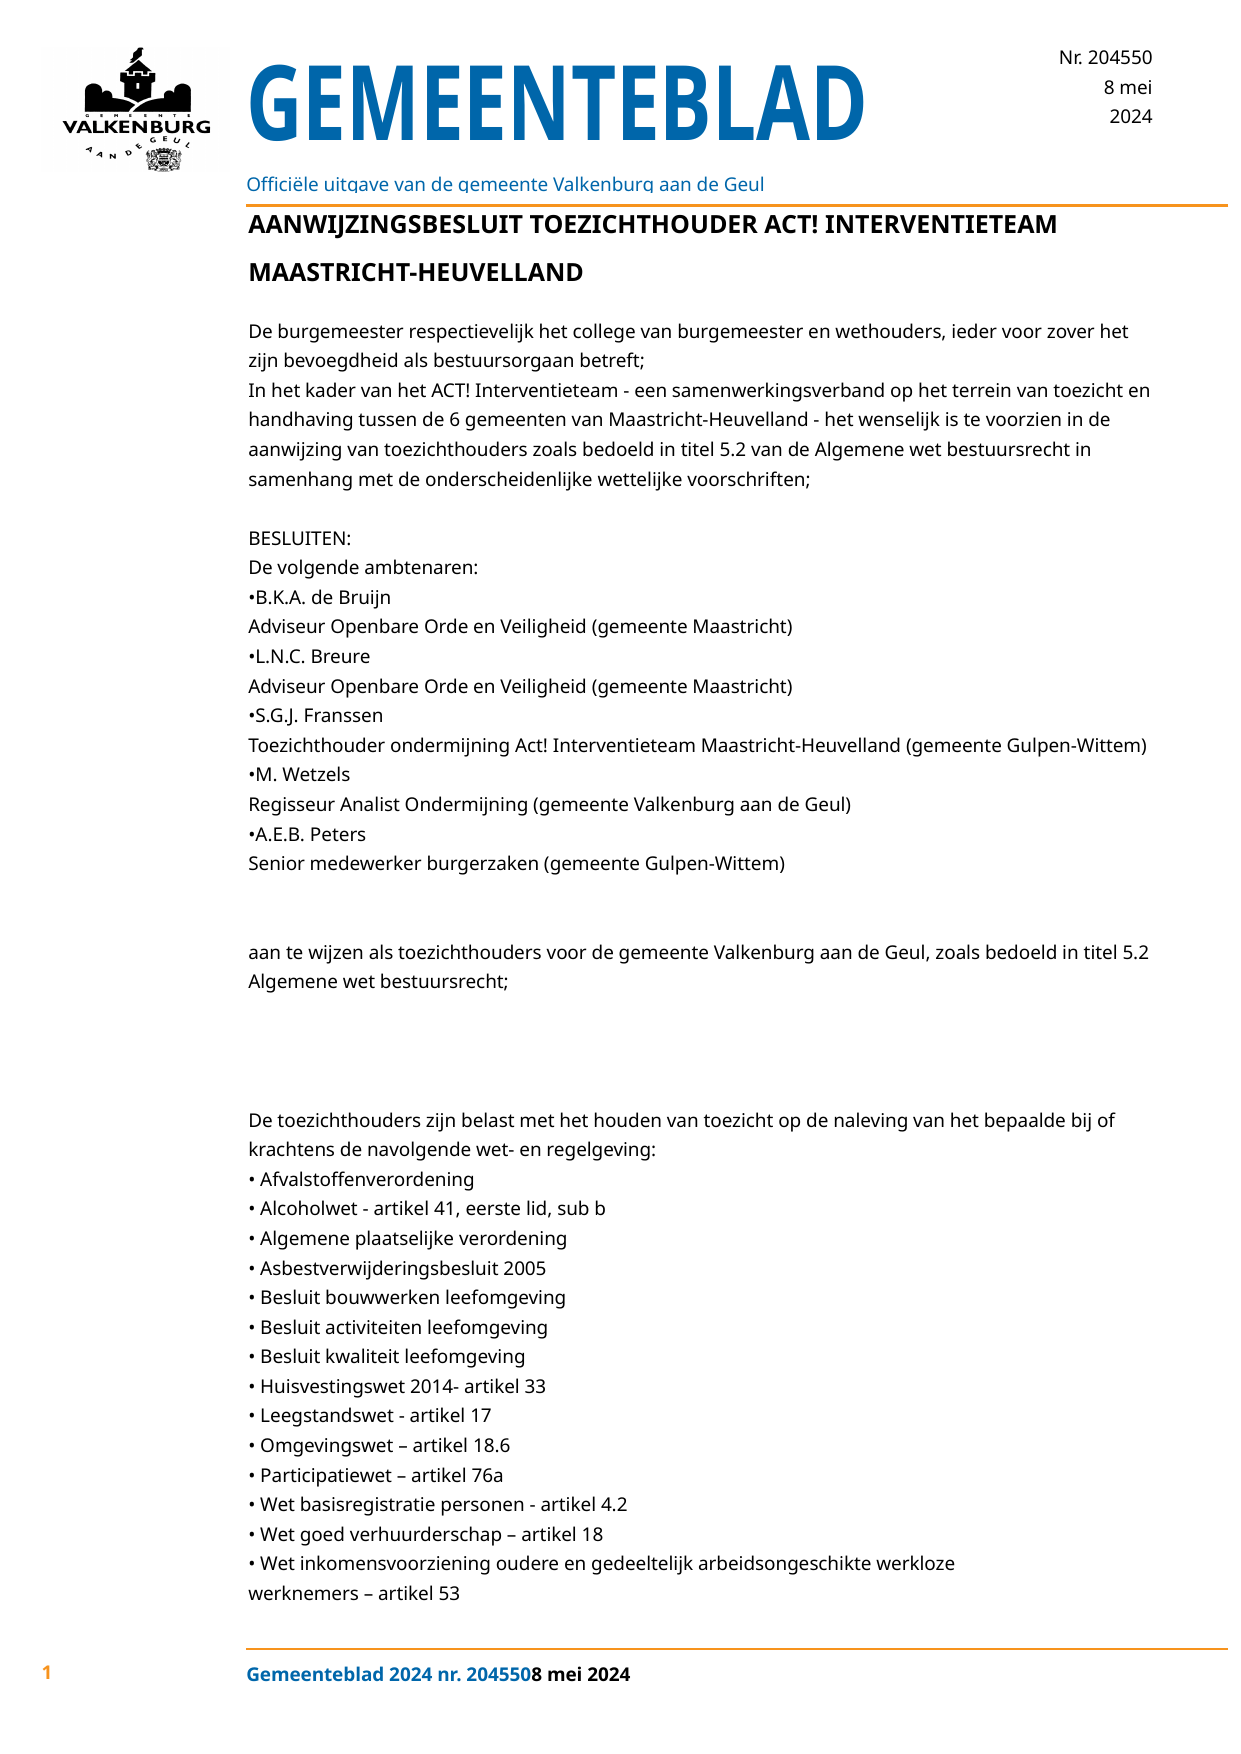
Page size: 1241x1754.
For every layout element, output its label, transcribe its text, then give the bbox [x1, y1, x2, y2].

text • Besluit kwaliteit leefomgeving [248, 1343, 1152, 1369]
picture [41, 47, 231, 172]
text Adviseur Openbare Orde en Veiligheid (gemeente Maastricht) [248, 673, 1152, 699]
text De volgende ambtenaren: [248, 554, 1152, 580]
text • Wet goed verhuurderschap – artikel 18 [248, 1521, 1152, 1547]
text De toezichthouders zijn belast met het houden van toezicht op de naleving van het bepaalde bij of krachtens de navolgende wet- en regelgeving: [248, 1107, 1152, 1162]
text •M. Wetzels [248, 762, 1152, 787]
text • Omgevingswet – artikel 18.6 [248, 1432, 1152, 1458]
text • Participatiewet – artikel 76a [248, 1462, 1152, 1487]
text • Wet basisregistratie personen - artikel 4.2 [248, 1491, 1152, 1517]
text In het kader van het ACT! Interventieteam - een samenwerkingsverband op het terrein van toezicht en handhaving tussen de 6 gemeenten van Maastricht-Heuvelland - het wenselijk is te voorzien in de aanwijzing van toezichthouders zoals bedoeld in titel 5.2 van de Algemene wet bestuursrecht in samenhang met de onderscheidenlijke wettelijke voorschriften; [248, 377, 1152, 492]
text • Wet inkomensvoorziening oudere en gedeeltelijk arbeidsongeschikte werkloze [248, 1551, 1152, 1576]
text BESLUITEN: [248, 525, 1152, 551]
text • Algemene plaatselijke verordening [248, 1225, 1152, 1251]
text • Alcoholwet - artikel 41, eerste lid, sub b [248, 1196, 1152, 1221]
text •B.K.A. de Bruijn [248, 584, 1152, 610]
text • Afvalstoffenverordening [248, 1166, 1152, 1192]
text Toezichthouder ondermijning Act! Interventieteam Maastricht-Heuvelland (gemeente Gulpen-Wittem) [248, 732, 1152, 758]
text Adviseur Openbare Orde en Veiligheid (gemeente Maastricht) [248, 614, 1152, 639]
text • Asbestverwijderingsbesluit 2005 [248, 1255, 1152, 1280]
text •A.E.B. Peters [248, 821, 1152, 847]
text •S.G.J. Franssen [248, 702, 1152, 728]
text De burgemeester respectievelijk het college van burgemeester en wethouders, ieder voor zover het zijn bevoegdheid als bestuursorgaan betreft; [248, 318, 1152, 373]
text AANWIJZINGSBESLUIT TOEZICHTHOUDER ACT! INTERVENTIETEAM MAASTRICHT-HEUVELLAND [248, 207, 1152, 288]
text • Besluit bouwwerken leefomgeving [248, 1284, 1152, 1310]
text aan te wijzen als toezichthouders voor de gemeente Valkenburg aan de Geul, zoals bedoeld in titel 5.2 Algemene wet bestuursrecht; [248, 939, 1152, 994]
text Regisseur Analist Ondermijning (gemeente Valkenburg aan de Geul) [248, 791, 1152, 817]
text Senior medewerker burgerzaken (gemeente Gulpen-Wittem) [248, 850, 1152, 876]
text • Huisvestingswet 2014- artikel 33 [248, 1373, 1152, 1399]
text • Leegstandswet - artikel 17 [248, 1403, 1152, 1428]
text • Besluit activiteiten leefomgeving [248, 1314, 1152, 1339]
text •L.N.C. Breure [248, 643, 1152, 669]
text werknemers – artikel 53 [248, 1580, 1152, 1606]
